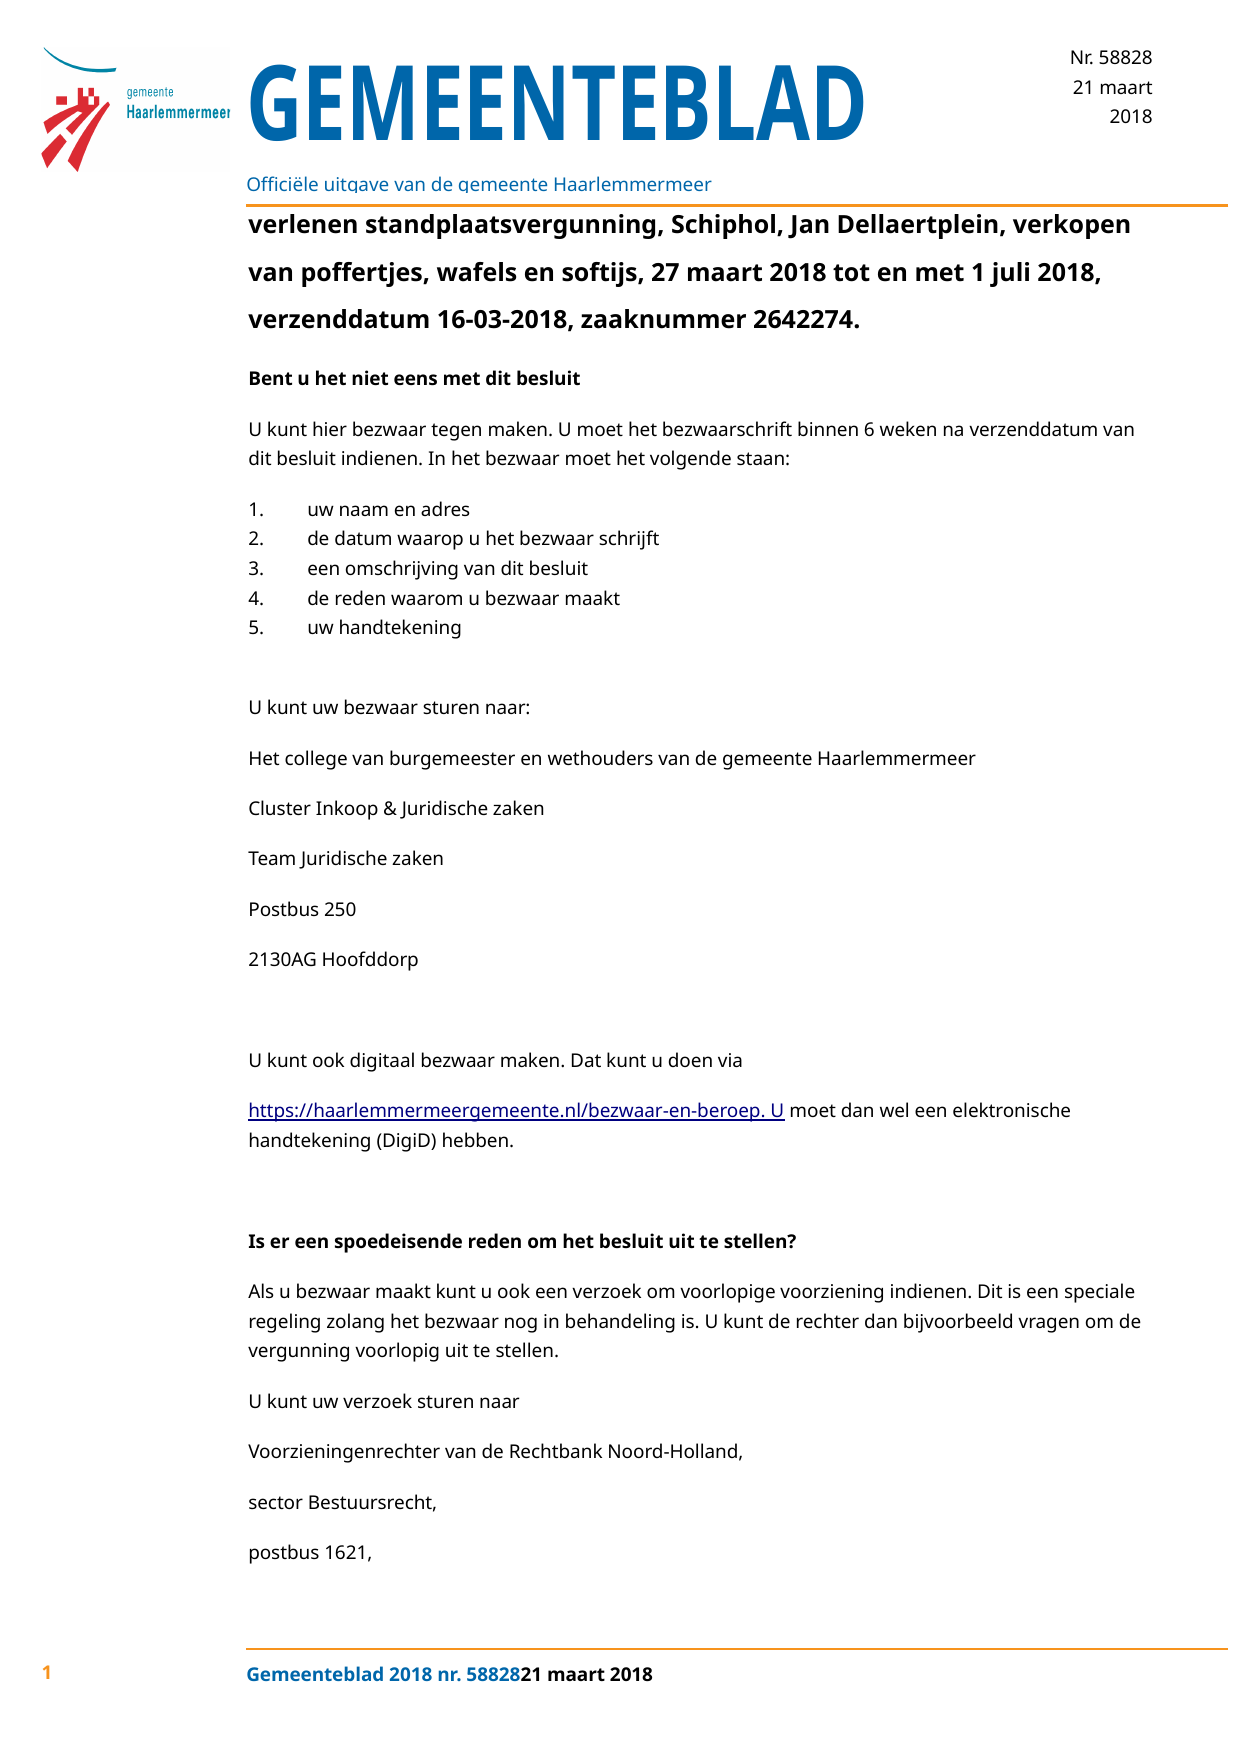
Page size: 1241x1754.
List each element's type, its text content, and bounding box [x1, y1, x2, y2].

text Postbus 250 [248, 896, 1152, 922]
text Is er een spoedeisende reden om het besluit uit te stellen? [248, 1228, 1152, 1254]
text Voorzieningenrechter van de Rechtbank Noord-Holland, [248, 1438, 1152, 1464]
text postbus 1621, [248, 1539, 1152, 1565]
text U kunt ook digitaal bezwaar maken. Dat kunt u doen via [248, 1047, 1152, 1073]
text U kunt uw verzoek sturen naar [248, 1388, 1152, 1414]
list de datum waarop u het bezwaar schrijft [248, 526, 1152, 551]
text Cluster Inkoop & Juridische zaken [248, 795, 1152, 821]
picture [41, 47, 231, 172]
text 2130AG Hoofddorp [248, 946, 1152, 972]
text Team Juridische zaken [248, 846, 1152, 871]
text https://haarlemmermeergemeente.nl/bezwaar-en-beroep. U moet dan wel een elektronische handtekening (DigiD) hebben. [248, 1098, 1152, 1153]
text U kunt uw bezwaar sturen naar: [248, 694, 1152, 720]
text verlenen standplaatsvergunning, Schiphol, Jan Dellaertplein, verkopen van poffertjes, wafels en softijs, 27 maart 2018 tot en met 1 juli 2018, verzenddatum 16-03-2018, zaaknummer 2642274. [248, 207, 1152, 336]
list een omschrijving van dit besluit [248, 555, 1152, 581]
text Het college van burgemeester en wethouders van de gemeente Haarlemmermeer [248, 745, 1152, 770]
text U kunt hier bezwaar tegen maken. U moet het bezwaarschrift binnen 6 weken na verzenddatum van dit besluit indienen. In het bezwaar moet het volgende staan: [248, 416, 1152, 471]
list uw naam en adres [248, 496, 1152, 522]
text Bent u het niet eens met dit besluit [248, 366, 1152, 391]
list uw handtekening [248, 614, 1152, 640]
text sector Bestuursrecht, [248, 1489, 1152, 1514]
list de reden waarom u bezwaar maakt [248, 585, 1152, 610]
text Als u bezwaar maakt kunt u ook een verzoek om voorlopige voorziening indienen. Dit is een speciale regeling zolang het bezwaar nog in behandeling is. U kunt de rechter dan bijvoorbeeld vragen om de vergunning voorlopig uit te stellen. [248, 1278, 1152, 1363]
